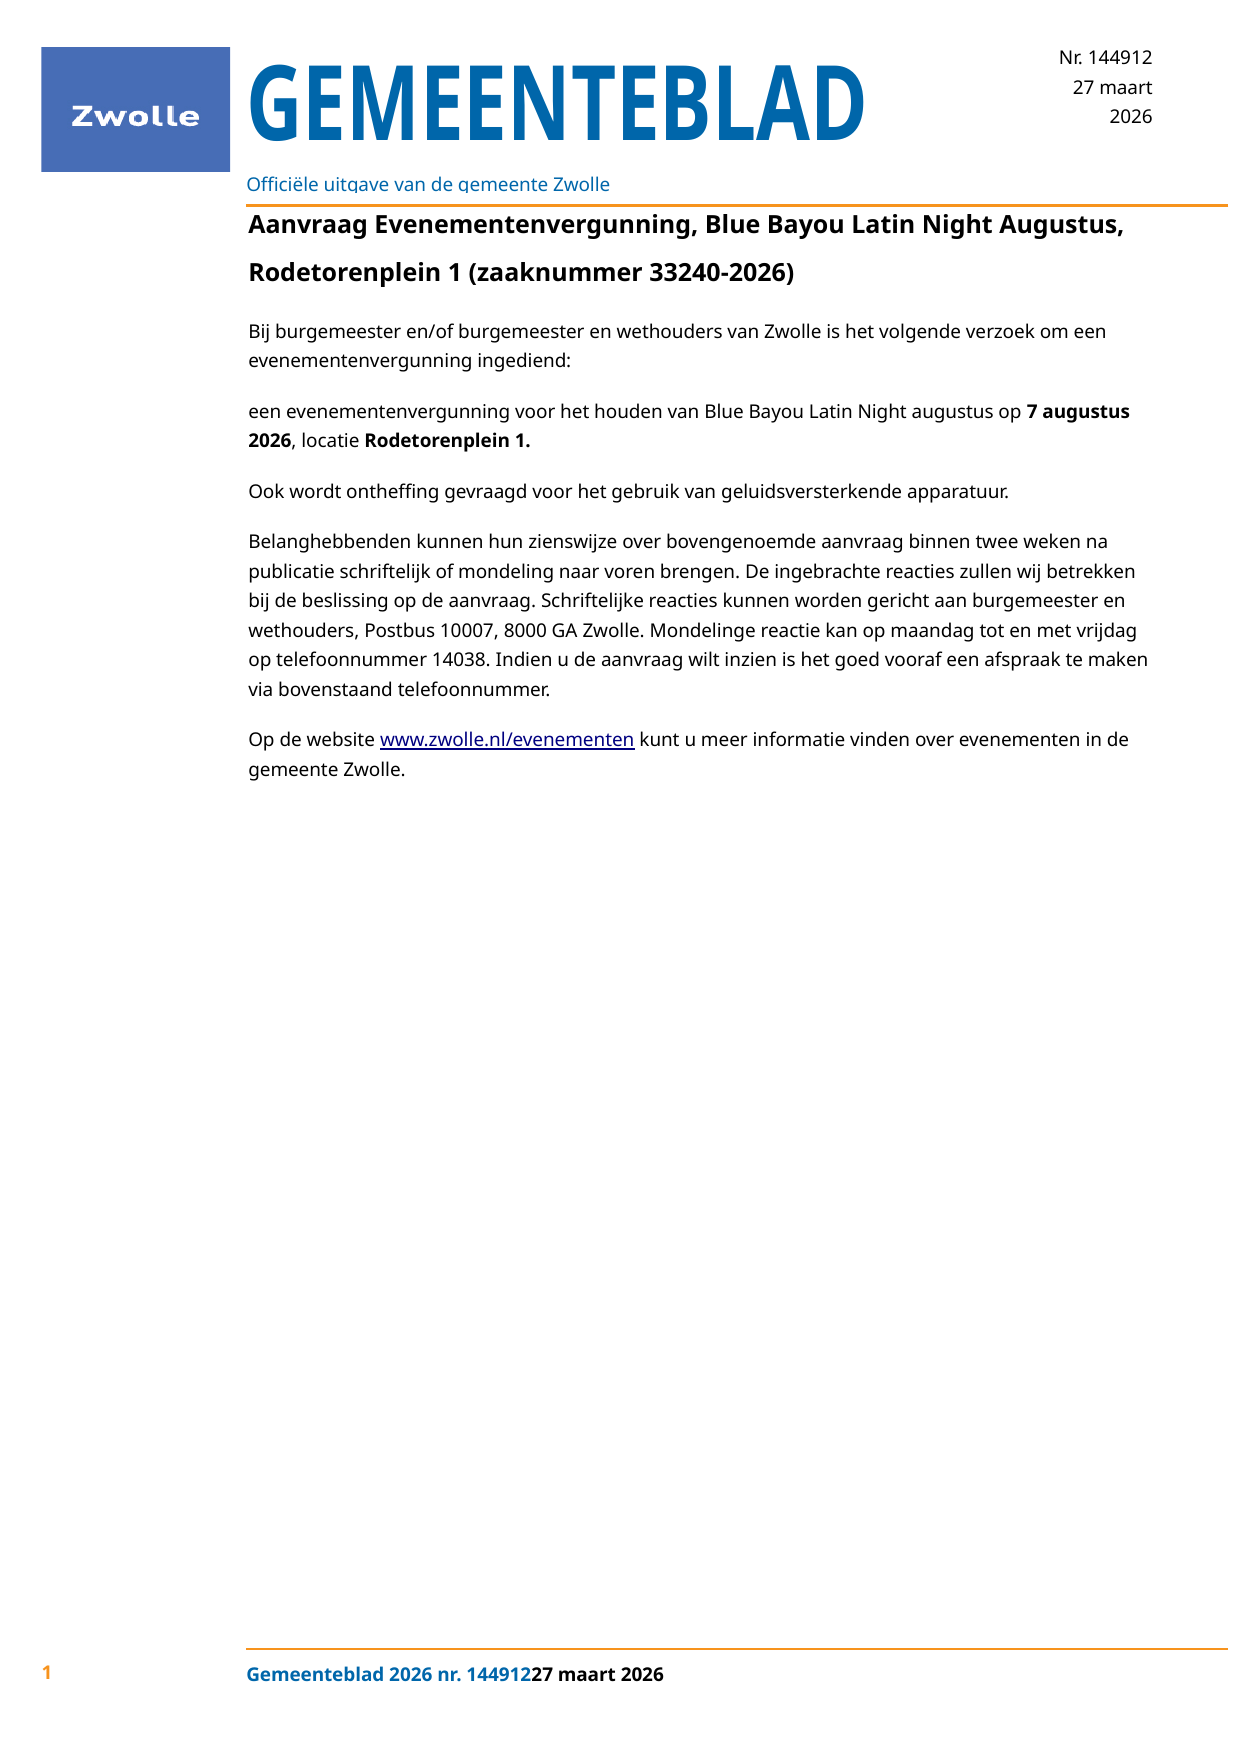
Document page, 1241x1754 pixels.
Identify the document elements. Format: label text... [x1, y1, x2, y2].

picture [41, 47, 231, 172]
text Op de website www.zwolle.nl/evenementen kunt u meer informatie vinden over evenementen in de gemeente Zwolle. [248, 727, 1152, 782]
text Bij burgemeester en/of burgemeester en wethouders van Zwolle is het volgende verzoek om een evenementenvergunning ingediend: [248, 318, 1152, 373]
text een evenementenvergunning voor het houden van Blue Bayou Latin Night augustus op 7 augustus 2026, locatie Rodetorenplein 1. [248, 398, 1152, 453]
text Belanghebbenden kunnen hun zienswijze over bovengenoemde aanvraag binnen twee weken na publicatie schriftelijk of mondeling naar voren brengen. De ingebrachte reacties zullen wij betrekken bij de beslissing op de aanvraag. Schriftelijke reacties kunnen worden gericht aan burgemeester en wethouders, Postbus 10007, 8000 GA Zwolle. Mondelinge reactie kan op maandag tot en met vrijdag op telefoonnummer 14038. Indien u de aanvraag wilt inzien is het goed vooraf een afspraak te maken via bovenstaand telefoonnummer. [248, 528, 1152, 702]
text Aanvraag Evenementenvergunning, Blue Bayou Latin Night Augustus, Rodetorenplein 1 (zaaknummer 33240-2026) [248, 207, 1152, 288]
text Ook wordt ontheffing gevraagd voor het gebruik van geluidsversterkende apparatuur. [248, 478, 1152, 504]
